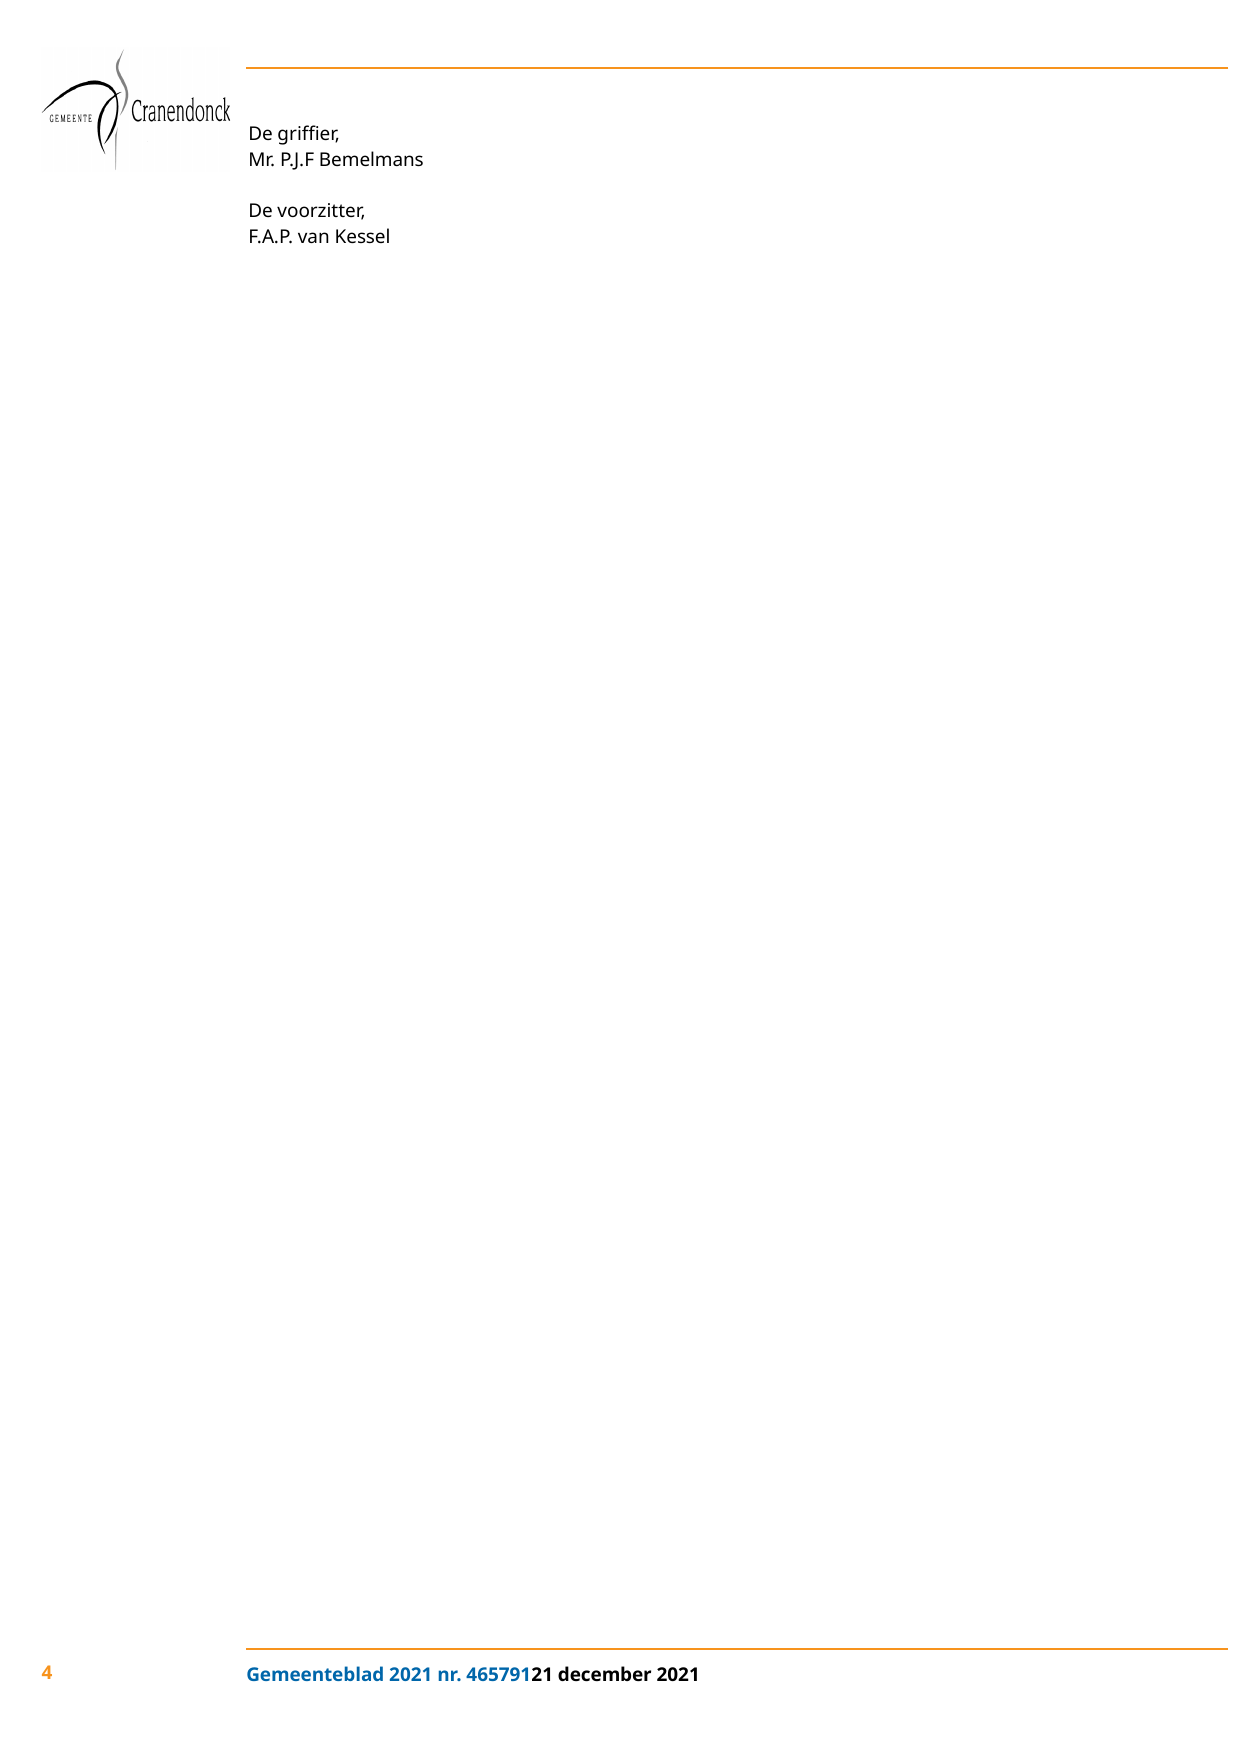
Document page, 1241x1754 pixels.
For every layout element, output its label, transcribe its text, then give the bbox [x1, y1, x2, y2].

picture [41, 47, 231, 172]
text De griffier, [248, 121, 1152, 146]
text Mr. P.J.F Bemelmans [248, 146, 1152, 172]
text De voorzitter, [248, 198, 1152, 223]
text F.A.P. van Kessel [248, 223, 1152, 249]
